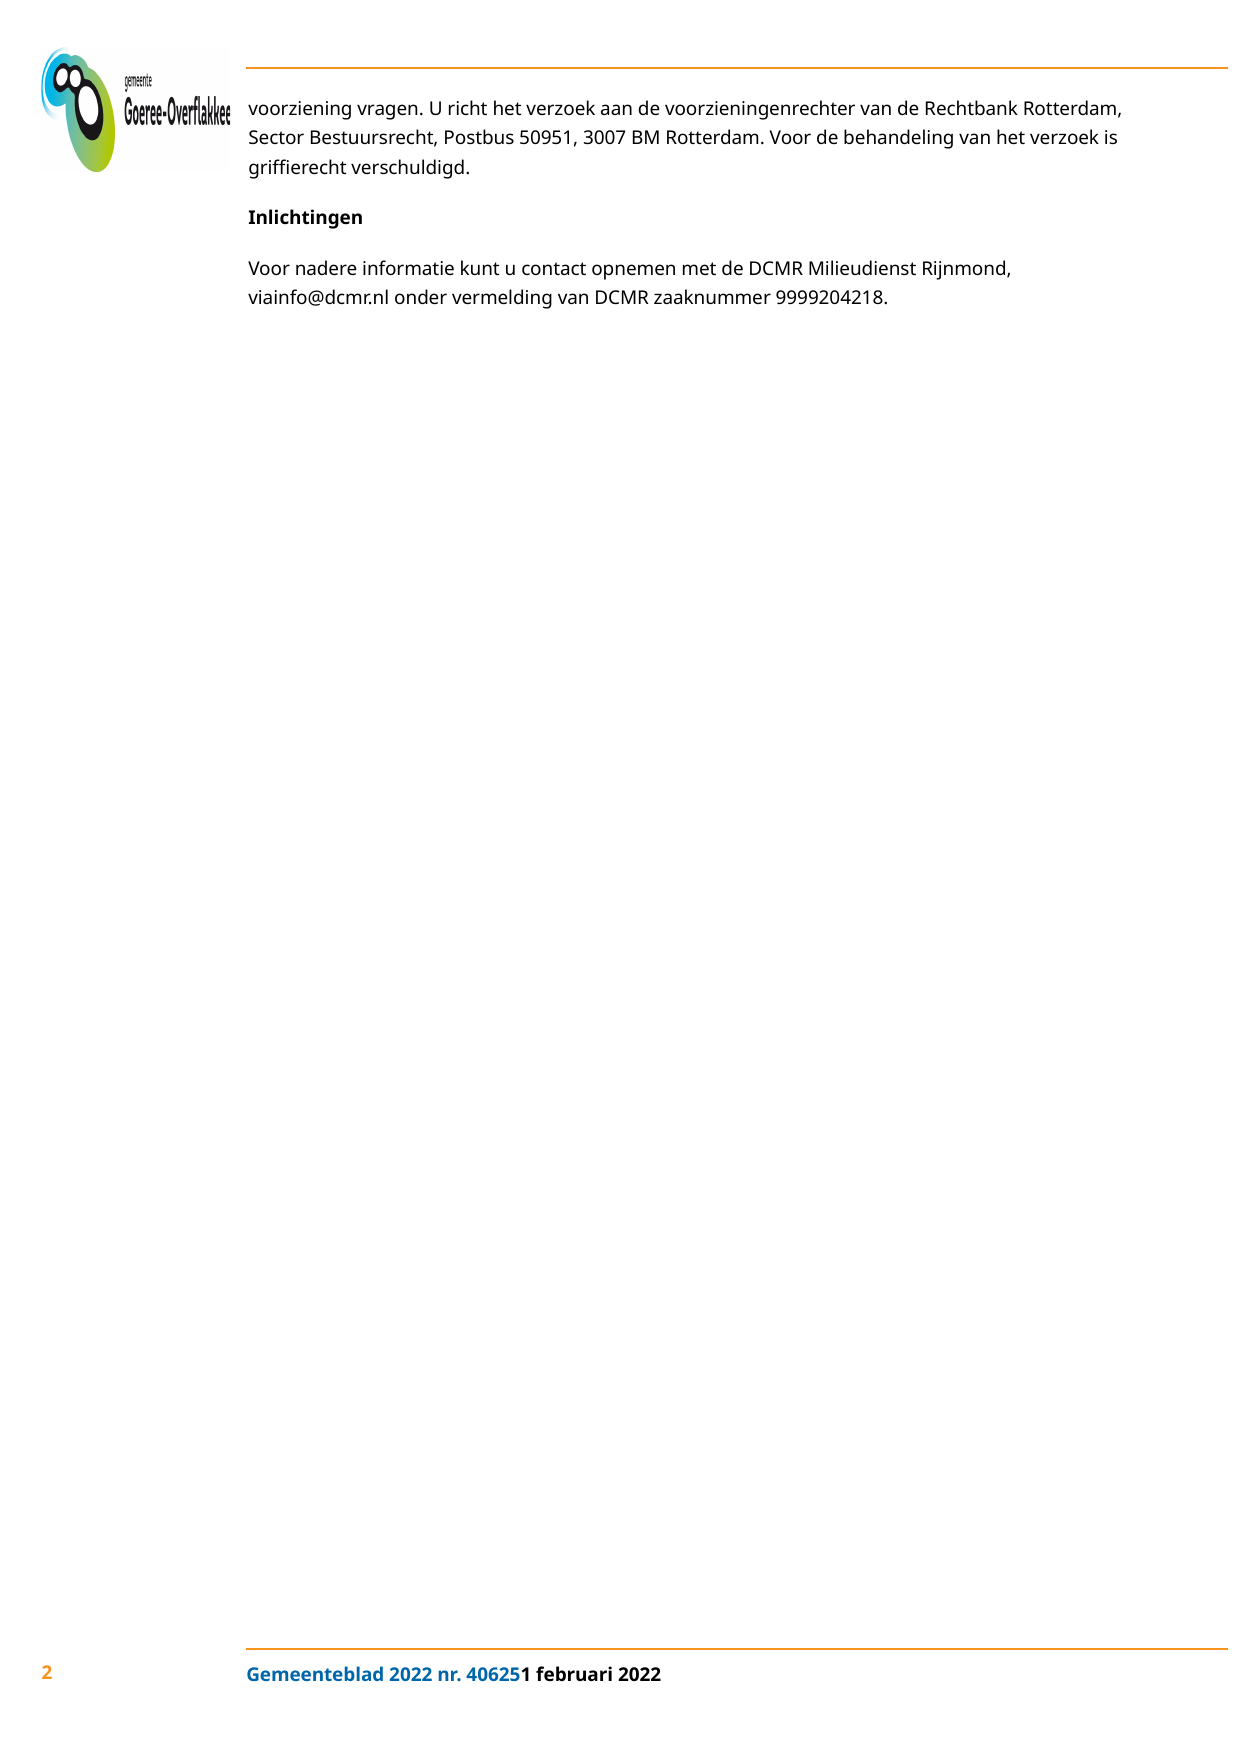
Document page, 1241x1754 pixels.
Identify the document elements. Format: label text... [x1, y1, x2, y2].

text Voor nadere informatie kunt u contact opnemen met de DCMR Milieudienst Rijnmond, viainfo@dcmr.nl onder vermelding van DCMR zaaknummer 9999204218. [248, 255, 1152, 310]
picture [41, 47, 231, 172]
text Inlichtingen [248, 204, 1152, 230]
text voorziening vragen. U richt het verzoek aan de voorzieningenrechter van de Rechtbank Rotterdam, Sector Bestuursrecht, Postbus 50951, 3007 BM Rotterdam. Voor de behandeling van het verzoek is griffierecht verschuldigd. [248, 95, 1152, 180]
